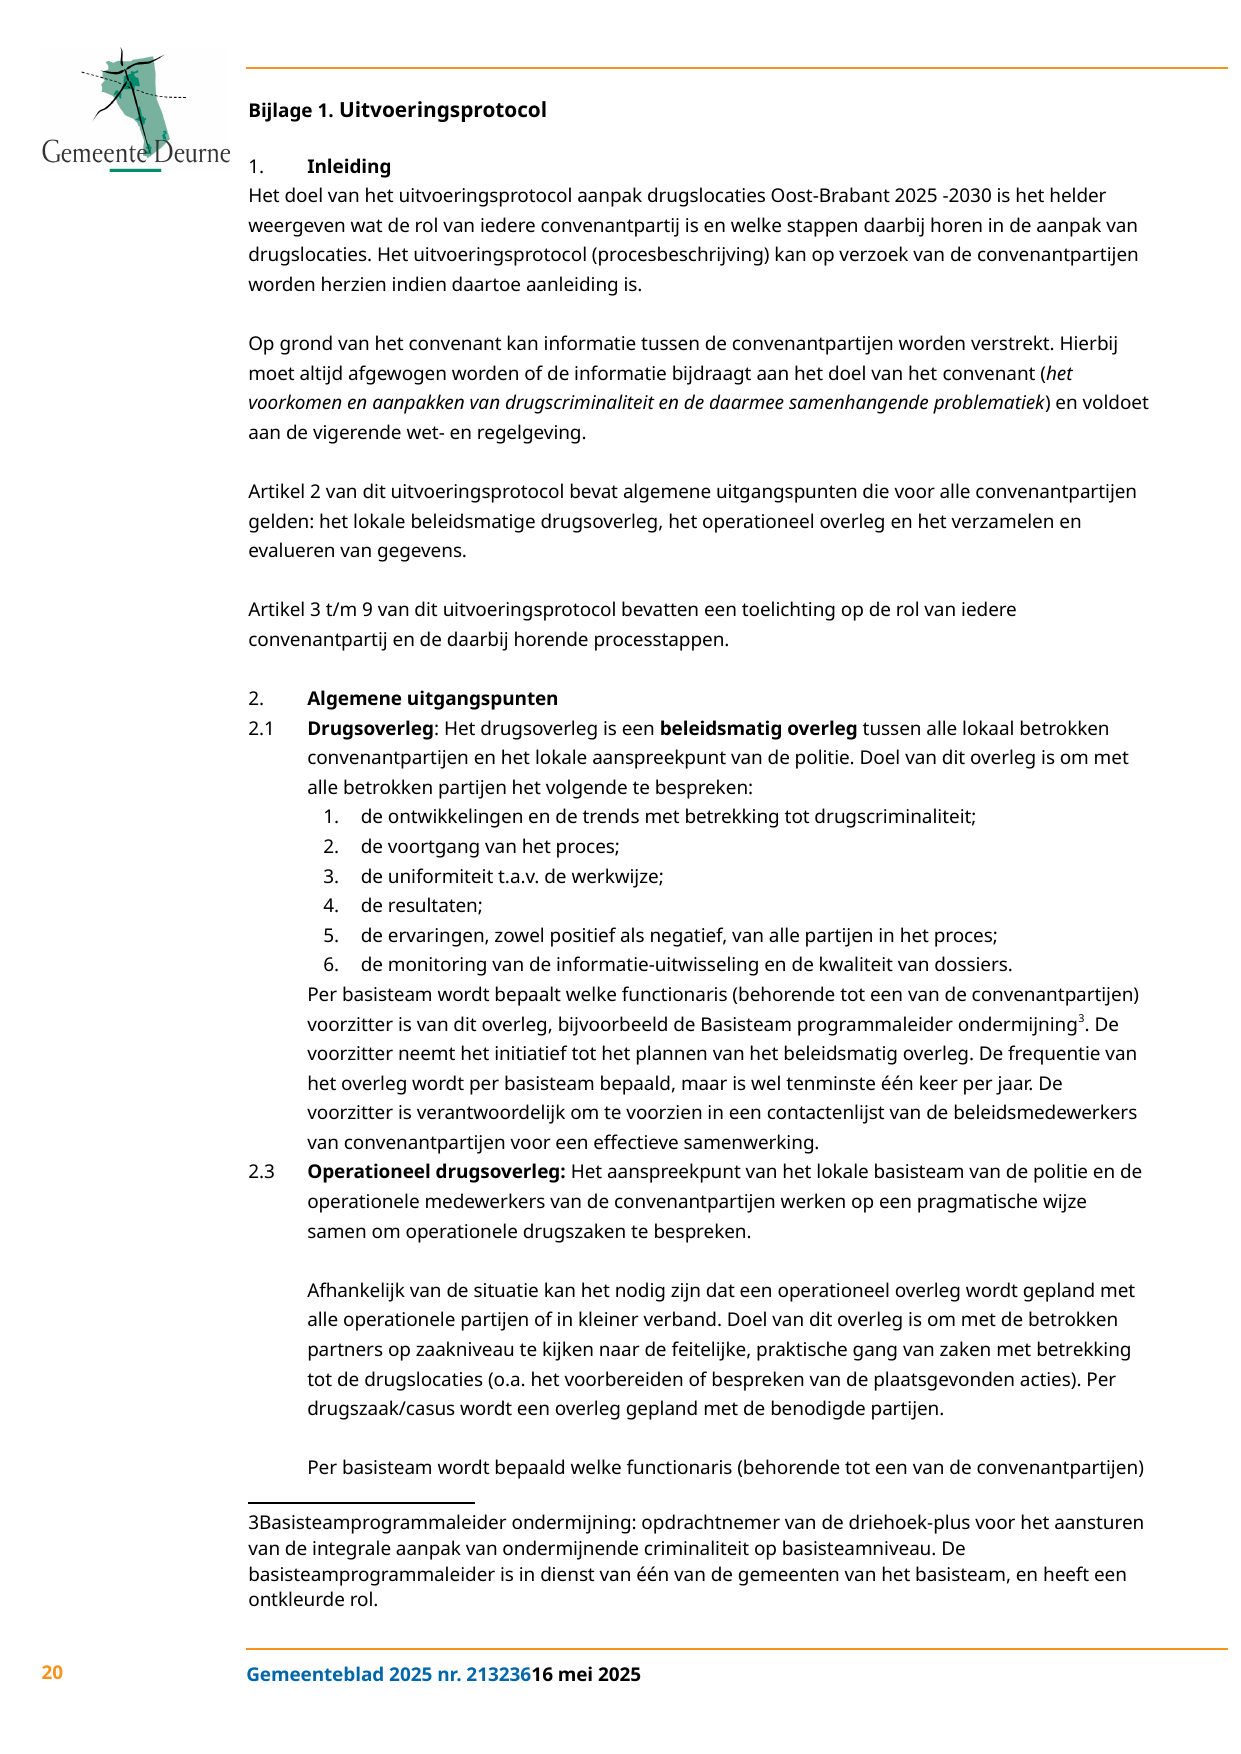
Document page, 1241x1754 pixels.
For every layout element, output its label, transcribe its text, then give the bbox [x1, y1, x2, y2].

list de uniformiteit t.a.v. de werkwijze; [323, 863, 1152, 889]
text Bijlage 1. Uitvoeringsprotocol [248, 95, 1152, 123]
text Artikel 2 van dit uitvoeringsprotocol bevat algemene uitgangspunten die voor alle convenantpartijen gelden: het lokale beleidsmatige drugsoverleg, het operationeel overleg en het verzamelen en evalueren van gegevens. [248, 478, 1152, 563]
list Afhankelijk van de situatie kan het nodig zijn dat een operationeel overleg wordt gepland met alle operationele partijen of in kleiner verband. Doel van dit overleg is om met de betrokken partners op zaakniveau te kijken naar de feitelijke, praktische gang van zaken met betrekking tot de drugslocaties (o.a. het voorbereiden of bespreken van de plaatsgevonden acties). Per drugszaak/casus wordt een overleg gepland met de benodigde partijen. [248, 1277, 1152, 1421]
list Algemene uitgangspunten [248, 685, 1152, 711]
list de voortgang van het proces; [323, 833, 1152, 859]
list Drugsoverleg: Het drugsoverleg is een beleidsmatig overleg tussen alle lokaal betrokken convenantpartijen en het lokale aanspreekpunt van de politie. Doel van dit overleg is om met alle betrokken partijen het volgende te bespreken: [248, 715, 1152, 800]
text Artikel 3 t/m 9 van dit uitvoeringsprotocol bevatten een toelichting op de rol van iedere convenantpartij en de daarbij horende processtappen. [248, 597, 1152, 652]
list de ervaringen, zowel positief als negatief, van alle partijen in het proces; [323, 922, 1152, 948]
list Per basisteam wordt bepaald welke functionaris (behorende tot een van de convenantpartijen) [248, 1454, 1152, 1480]
list de ontwikkelingen en de trends met betrekking tot drugscriminaliteit; [323, 804, 1152, 829]
list Inleiding [248, 153, 1152, 179]
list de monitoring van de informatie-uitwisseling en de kwaliteit van dossiers. [323, 952, 1152, 977]
list Operationeel drugsoverleg: Het aanspreekpunt van het lokale basisteam van de politie en de operationele medewerkers van de convenantpartijen werken op een pragmatische wijze samen om operationele drugszaken te bespreken. [248, 1159, 1152, 1244]
text Het doel van het uitvoeringsprotocol aanpak drugslocaties Oost-Brabant 2025 -2030 is het helder weergeven wat de rol van iedere convenantpartij is en welke stappen daarbij horen in de aanpak van drugslocaties. Het uitvoeringsprotocol (procesbeschrijving) kan op verzoek van de convenantpartijen worden herzien indien daartoe aanleiding is. [248, 182, 1152, 297]
list de resultaten; [323, 892, 1152, 918]
list Per basisteam wordt bepaalt welke functionaris (behorende tot een van de convenantpartijen) voorzitter is van dit overleg, bijvoorbeeld de Basisteam programmaleider ondermijning. De voorzitter neemt het initiatief tot het plannen van het beleidsmatig overleg. De frequentie van het overleg wordt per basisteam bepaald, maar is wel tenminste één keer per jaar. De voorzitter is verantwoordelijk om te voorzien in een contactenlijst van de beleidsmedewerkers van convenantpartijen voor een effectieve samenwerking. [248, 981, 1152, 1155]
text Op grond van het convenant kan informatie tussen de convenantpartijen worden verstrekt. Hierbij moet altijd afgewogen worden of de informatie bijdraagt aan het doel van het convenant (het voorkomen en aanpakken van drugscriminaliteit en de daarmee samenhangende problematiek) en voldoet aan de vigerende wet- en regelgeving. [248, 330, 1152, 445]
list Basisteamprogrammaleider ondermijning: opdrachtnemer van de driehoek-plus voor het aansturen van de integrale aanpak van ondermijnende criminaliteit op basisteamniveau. De basisteamprogrammaleider is in dienst van één van de gemeenten van het basisteam, en heeft een ontkleurde rol. [248, 1509, 1152, 1612]
picture [41, 47, 231, 172]
